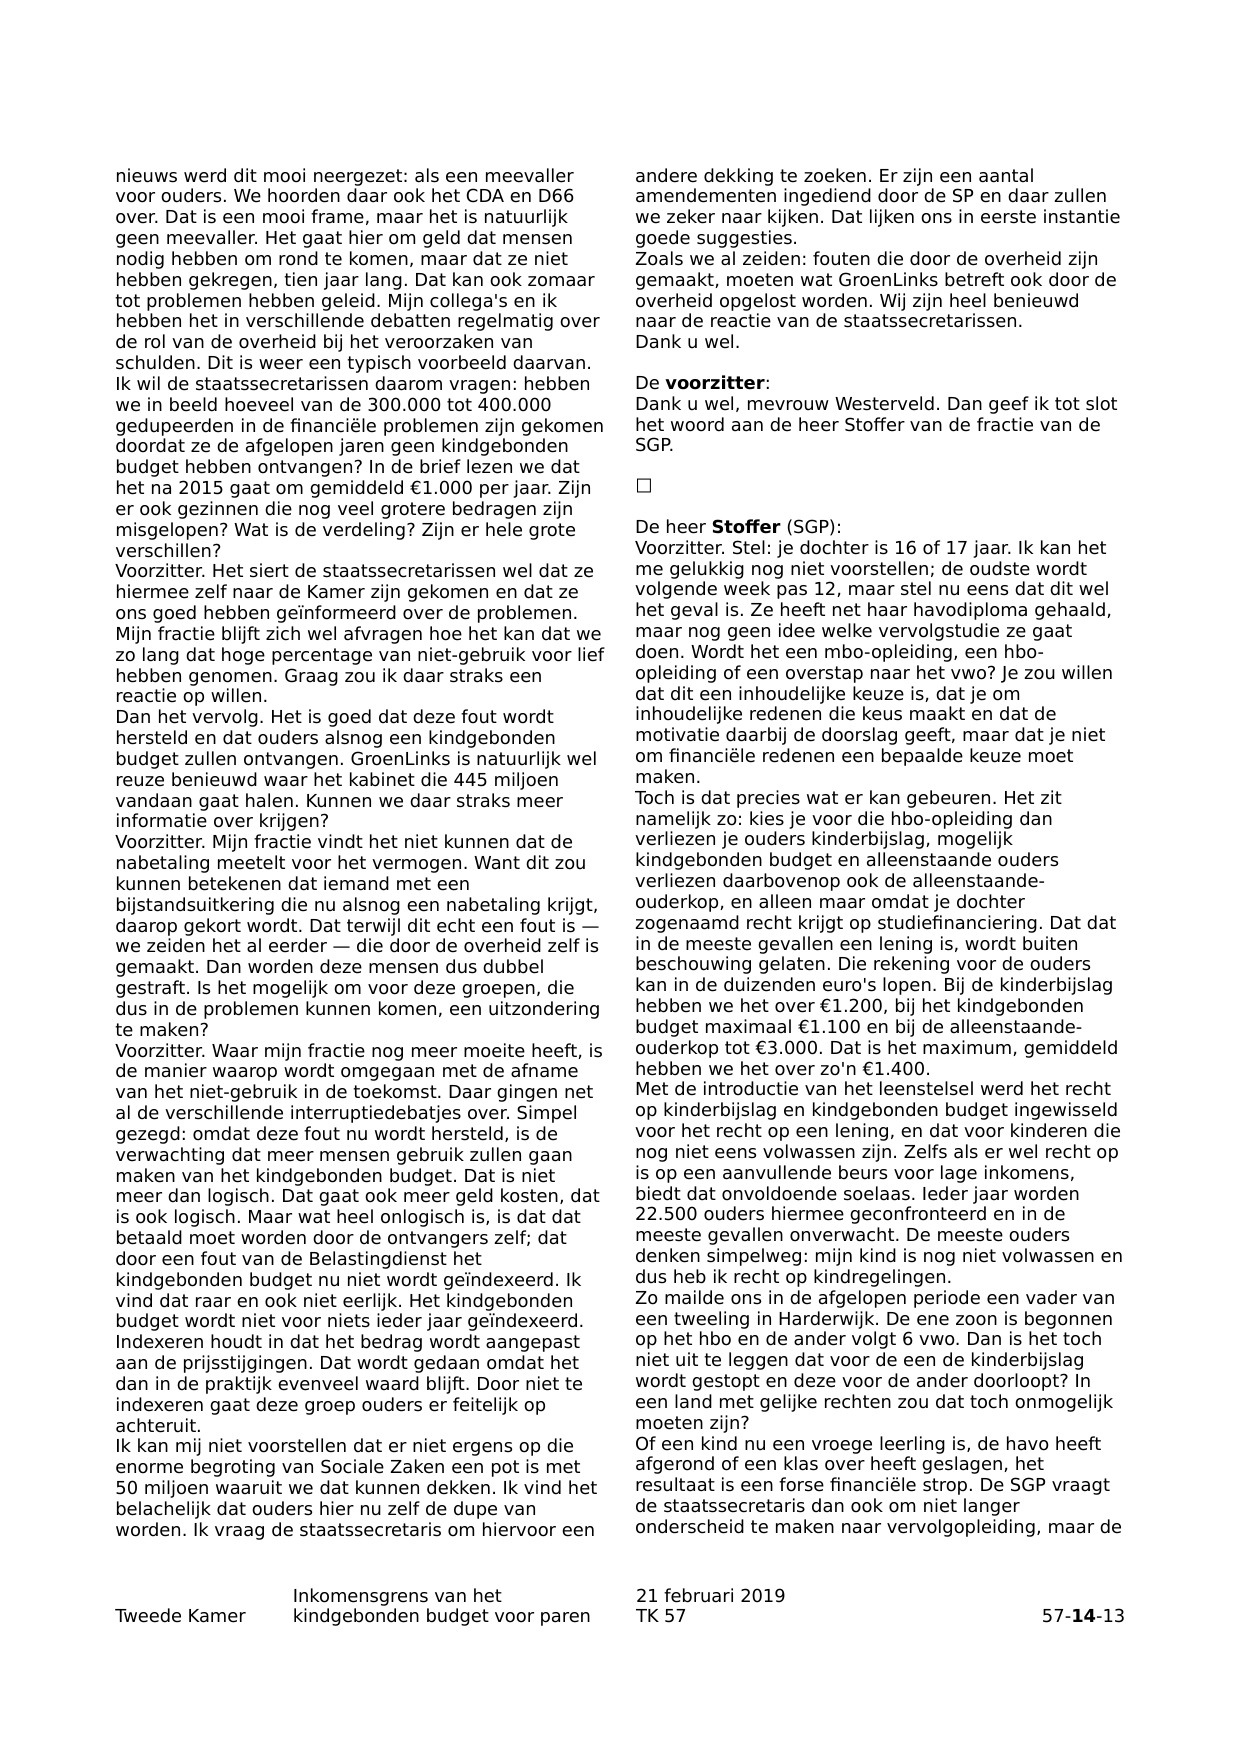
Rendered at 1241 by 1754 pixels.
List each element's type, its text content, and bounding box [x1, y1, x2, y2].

text Toch is dat precies wat er kan gebeuren. Het zit namelijk zo: kies je voor die hbo-opleiding dan verliezen je ouders kinderbijslag, mogelijk kindgebonden budget en alleenstaande ouders verliezen daarbovenop ook de alleenstaande-ouderkop, en alleen maar omdat je dochter zogenaamd recht krijgt op studiefinanciering. Dat dat in de meeste gevallen een lening is, wordt buiten beschouwing gelaten. Die rekening voor de ouders kan in de duizenden euro's lopen. Bij de kinderbijslag hebben we het over €1.200, bij het kindgebonden budget maximaal €1.100 en bij de alleenstaande-ouderkop tot €3.000. Dat is het maximum, gemiddeld hebben we het over zo'n €1.400. [635, 787, 1125, 1079]
text nieuws werd dit mooi neergezet: als een meevaller voor ouders. We hoorden daar ook het CDA en D66 over. Dat is een mooi frame, maar het is natuurlijk geen meevaller. Het gaat hier om geld dat mensen nodig hebben om rond te komen, maar dat ze niet hebben gekregen, tien jaar lang. Dat kan ook zomaar tot problemen hebben geleid. Mijn collega's en ik hebben het in verschillende debatten regelmatig over de rol van de overheid bij het veroorzaken van schulden. Dit is weer een typisch voorbeeld daarvan. Ik wil de staatssecretarissen daarom vragen: hebben we in beeld hoeveel van de 300.000 tot 400.000 gedupeerden in de financiële problemen zijn gekomen doordat ze de afgelopen jaren geen kindgebonden budget hebben ontvangen? In de brief lezen we dat het na 2015 gaat om gemiddeld €1.000 per jaar. Zijn er ook gezinnen die nog veel grotere bedragen zijn misgelopen? Wat is de verdeling? Zijn er hele grote verschillen? [115, 165, 605, 561]
text Voorzitter. Stel: je dochter is 16 of 17 jaar. Ik kan het me gelukkig nog niet voorstellen; de oudste wordt volgende week pas 12, maar stel nu eens dat dit wel het geval is. Ze heeft net haar havodiploma gehaald, maar nog geen idee welke vervolgstudie ze gaat doen. Wordt het een mbo-opleiding, een hbo-opleiding of een overstap naar het vwo? Je zou willen dat dit een inhoudelijke keuze is, dat je om inhoudelijke redenen die keus maakt en dat de motivatie daarbij de doorslag geeft, maar dat je niet om financiële redenen een bepaalde keuze moet maken. [635, 537, 1125, 787]
text Zoals we al zeiden: fouten die door de overheid zijn gemaakt, moeten wat GroenLinks betreft ook door de overheid opgelost worden. Wij zijn heel benieuwd naar de reactie van de staatssecretarissen. [635, 249, 1125, 332]
text Dank u wel. [635, 332, 1125, 353]
text Voorzitter. Het siert de staatssecretarissen wel dat ze hiermee zelf naar de Kamer zijn gekomen en dat ze ons goed hebben geïnformeerd over de problemen. Mijn fractie blijft zich wel afvragen hoe het kan dat we zo lang dat hoge percentage van niet-gebruik voor lief hebben genomen. Graag zou ik daar straks een reactie op willen. [115, 561, 605, 707]
text Dank u wel, mevrouw Westerveld. Dan geef ik tot slot het woord aan de heer Stoffer van de fractie van de SGP. [635, 393, 1125, 456]
text ⬜ [635, 476, 1125, 497]
text Dan het vervolg. Het is goed dat deze fout wordt hersteld en dat ouders alsnog een kindgebonden budget zullen ontvangen. GroenLinks is natuurlijk wel reuze benieuwd waar het kabinet die 445 miljoen vandaan gaat halen. Kunnen we daar straks meer informatie over krijgen? [115, 707, 605, 832]
text Ik kan mij niet voorstellen dat er niet ergens op die enorme begroting van Sociale Zaken een pot is met 50 miljoen waaruit we dat kunnen dekken. Ik vind het belachelijk dat ouders hier nu zelf de dupe van worden. Ik vraag de staatssecretaris om hiervoor een [115, 1436, 605, 1540]
text Met de introductie van het leenstelsel werd het recht op kinderbijslag en kindgebonden budget ingewisseld voor het recht op een lening, en dat voor kinderen die nog niet eens volwassen zijn. Zelfs als er wel recht op is op een aanvullende beurs voor lage inkomens, biedt dat onvoldoende soelaas. Ieder jaar worden 22.500 ouders hiermee geconfronteerd en in de meeste gevallen onverwacht. De meeste ouders denken simpelweg: mijn kind is nog niet volwassen en dus heb ik recht op kindregelingen. [635, 1079, 1125, 1287]
text De voorzitter: [635, 373, 1125, 393]
text Voorzitter. Waar mijn fractie nog meer moeite heeft, is de manier waarop wordt omgegaan met de afname van het niet-gebruik in de toekomst. Daar gingen net al de verschillende interruptiedebatjes over. Simpel gezegd: omdat deze fout nu wordt hersteld, is de verwachting dat meer mensen gebruik zullen gaan maken van het kindgebonden budget. Dat is niet meer dan logisch. Dat gaat ook meer geld kosten, dat is ook logisch. Maar wat heel onlogisch is, is dat dat betaald moet worden door de ontvangers zelf; dat door een fout van de Belastingdienst het kindgebonden budget nu niet wordt geïndexeerd. Ik vind dat raar en ook niet eerlijk. Het kindgebonden budget wordt niet voor niets ieder jaar geïndexeerd. Indexeren houdt in dat het bedrag wordt aangepast aan de prijsstijgingen. Dat wordt gedaan omdat het dan in de praktijk evenveel waard blijft. Door niet te indexeren gaat deze groep ouders er feitelijk op achteruit. [115, 1040, 605, 1436]
text Zo mailde ons in de afgelopen periode een vader van een tweeling in Harderwijk. De ene zoon is begonnen op het hbo en de ander volgt 6 vwo. Dan is het toch niet uit te leggen dat voor de een de kinderbijslag wordt gestopt en deze voor de ander doorloopt? In een land met gelijke rechten zou dat toch onmogelijk moeten zijn? [635, 1287, 1125, 1433]
text andere dekking te zoeken. Er zijn een aantal amendementen ingediend door de SP en daar zullen we zeker naar kijken. Dat lijken ons in eerste instantie goede suggesties. [635, 165, 1125, 249]
text De heer Stoffer (SGP): [635, 517, 1125, 537]
text Voorzitter. Mijn fractie vindt het niet kunnen dat de nabetaling meetelt voor het vermogen. Want dit zou kunnen betekenen dat iemand met een bijstandsuitkering die nu alsnog een nabetaling krijgt, daarop gekort wordt. Dat terwijl dit echt een fout is — we zeiden het al eerder — die door de overheid zelf is gemaakt. Dan worden deze mensen dus dubbel gestraft. Is het mogelijk om voor deze groepen, die dus in de problemen kunnen komen, een uitzondering te maken? [115, 832, 605, 1040]
text Of een kind nu een vroege leerling is, de havo heeft afgerond of een klas over heeft geslagen, het resultaat is een forse financiële strop. De SGP vraagt de staatssecretaris dan ook om niet langer onderscheid te maken naar vervolgopleiding, maar de [635, 1433, 1125, 1537]
